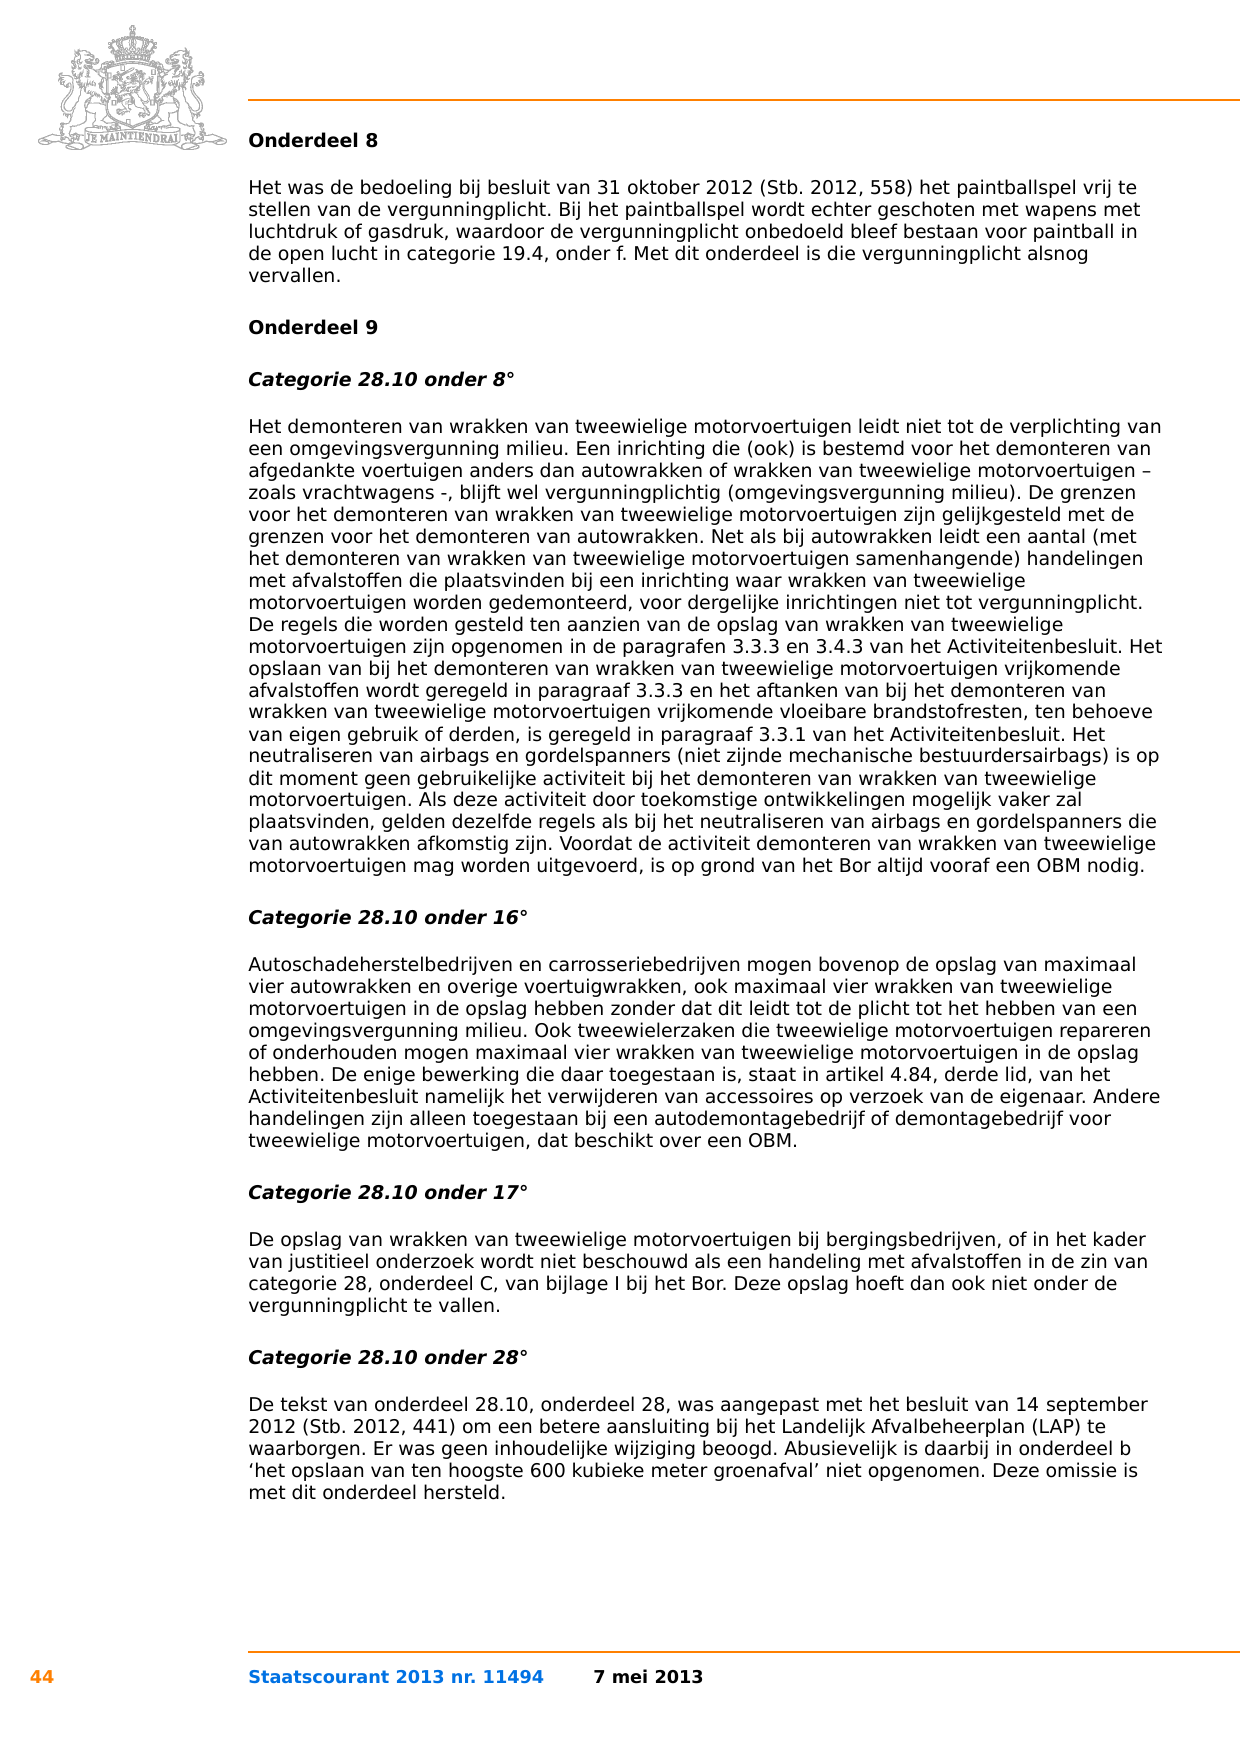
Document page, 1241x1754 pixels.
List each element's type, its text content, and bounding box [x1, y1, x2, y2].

subtitle Categorie 28.10 onder 28° [248, 1347, 1163, 1369]
text Autoschadeherstelbedrijven en carrosseriebedrijven mogen bovenop de opslag van maximaal vier autowrakken en overige voertuigwrakken, ook maximaal vier wrakken van tweewielige motorvoertuigen in de opslag hebben zonder dat dit leidt tot de plicht tot het hebben van een omgevingsvergunning milieu. Ook tweewielerzaken die tweewielige motorvoertuigen repareren of onderhouden mogen maximaal vier wrakken van tweewielige motorvoertuigen in de opslag hebben. De enige bewerking die daar toegestaan is, staat in artikel 4.84, derde lid, van het Activiteitenbesluit namelijk het verwijderen van accessoires op verzoek van de eigenaar. Andere handelingen zijn alleen toegestaan bij een autodemontagebedrijf of demontagebedrijf voor tweewielige motorvoertuigen, dat beschikt over een OBM. [248, 954, 1163, 1152]
text Het was de bedoeling bij besluit van 31 oktober 2012 (Stb. 2012, 558) het paintballspel vrij te stellen van de vergunningplicht. Bij het paintballspel wordt echter geschoten met wapens met luchtdruk of gasdruk, waardoor de vergunningplicht onbedoeld bleef bestaan voor paintball in de open lucht in categorie 19.4, onder f. Met dit onderdeel is die vergunningplicht alsnog vervallen. [248, 177, 1163, 287]
text De opslag van wrakken van tweewielige motorvoertuigen bij bergingsbedrijven, of in het kader van justitieel onderzoek wordt niet beschouwd als een handeling met afvalstoffen in de zin van categorie 28, onderdeel C, van bijlage I bij het Bor. Deze opslag hoeft dan ook niet onder de vergunningplicht te vallen. [248, 1229, 1163, 1317]
subtitle Onderdeel 8 [248, 130, 1163, 152]
text Het demonteren van wrakken van tweewielige motorvoertuigen leidt niet tot de verplichting van een omgevingsvergunning milieu. Een inrichting die (ook) is bestemd voor het demonteren van afgedankte voertuigen anders dan autowrakken of wrakken van tweewielige motorvoertuigen – zoals vrachtwagens -, blijft wel vergunningplichtig (omgevingsvergunning milieu). De grenzen voor het demonteren van wrakken van tweewielige motorvoertuigen zijn gelijkgesteld met de grenzen voor het demonteren van autowrakken. Net als bij autowrakken leidt een aantal (met het demonteren van wrakken van tweewielige motorvoertuigen samenhangende) handelingen met afvalstoffen die plaatsvinden bij een inrichting waar wrakken van tweewielige motorvoertuigen worden gedemonteerd, voor dergelijke inrichtingen niet tot vergunningplicht. De regels die worden gesteld ten aanzien van de opslag van wrakken van tweewielige motorvoertuigen zijn opgenomen in de paragrafen 3.3.3 en 3.4.3 van het Activiteitenbesluit. Het opslaan van bij het demonteren van wrakken van tweewielige motorvoertuigen vrijkomende afvalstoffen wordt geregeld in paragraaf 3.3.3 en het aftanken van bij het demonteren van wrakken van tweewielige motorvoertuigen vrijkomende vloeibare brandstofresten, ten behoeve van eigen gebruik of derden, is geregeld in paragraaf 3.3.1 van het Activiteitenbesluit. Het neutraliseren van airbags en gordelspanners (niet zijnde mechanische bestuurdersairbags) is op dit moment geen gebruikelijke activiteit bij het demonteren van wrakken van tweewielige motorvoertuigen. Als deze activiteit door toekomstige ontwikkelingen mogelijk vaker zal plaatsvinden, gelden dezelfde regels als bij het neutraliseren van airbags en gordelspanners die van autowrakken afkomstig zijn. Voordat de activiteit demonteren van wrakken van tweewielige motorvoertuigen mag worden uitgevoerd, is op grond van het Bor altijd vooraf een OBM nodig. [248, 416, 1163, 877]
subtitle Categorie 28.10 onder 17° [248, 1182, 1163, 1204]
subtitle Categorie 28.10 onder 16° [248, 907, 1163, 929]
picture [38, 25, 227, 150]
text De tekst van onderdeel 28.10, onderdeel 28, was aangepast met het besluit van 14 september 2012 (Stb. 2012, 441) om een betere aansluiting bij het Landelijk Afvalbeheerplan (LAP) te waarborgen. Er was geen inhoudelijke wijziging beoogd. Abusievelijk is daarbij in onderdeel b ‘het opslaan van ten hoogste 600 kubieke meter groenafval’ niet opgenomen. Deze omissie is met dit onderdeel hersteld. [248, 1394, 1163, 1504]
subtitle Onderdeel 9 [248, 317, 1163, 339]
subtitle Categorie 28.10 onder 8° [248, 369, 1163, 391]
